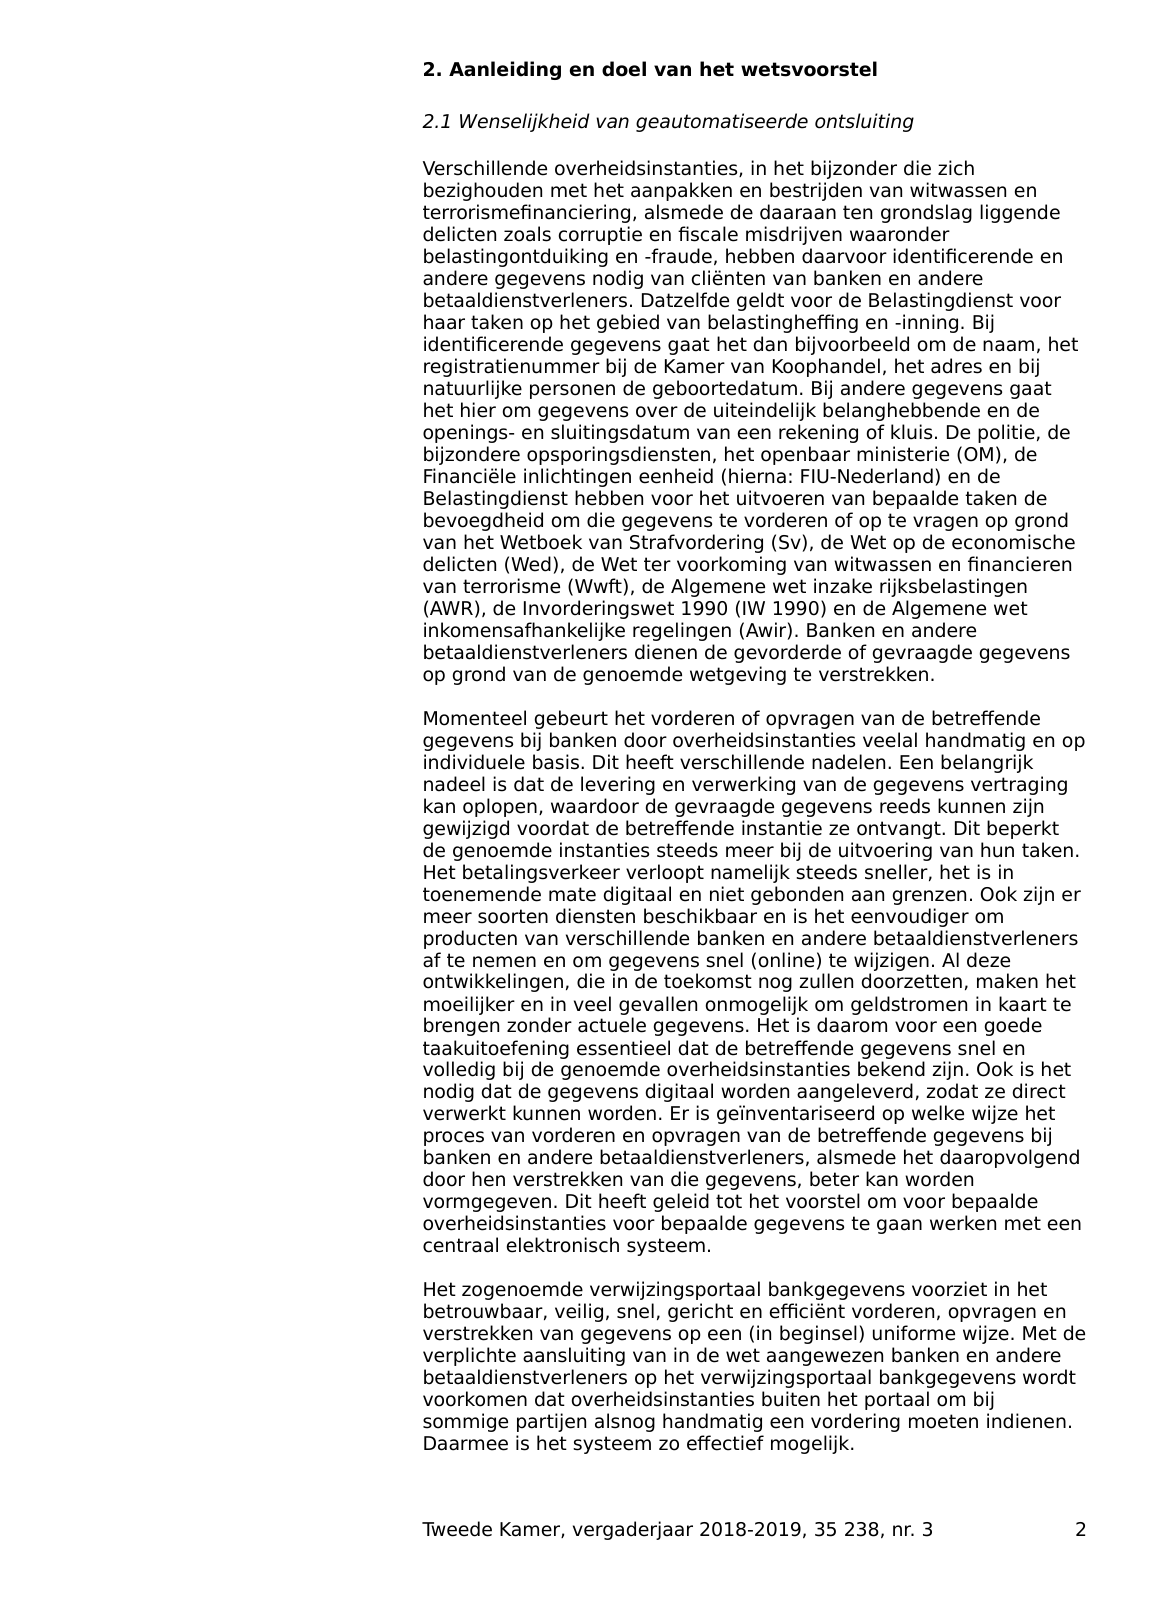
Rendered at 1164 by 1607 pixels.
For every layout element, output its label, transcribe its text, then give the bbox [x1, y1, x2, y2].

text Verschillende overheidsinstanties, in het bijzonder die zich bezighouden met het aanpakken en bestrijden van witwassen en terrorismefinanciering, alsmede de daaraan ten grondslag liggende delicten zoals corruptie en fiscale misdrijven waaronder belastingontduiking en -fraude, hebben daarvoor identificerende en andere gegevens nodig van cliënten van banken en andere betaaldienstverleners. Datzelfde geldt voor de Belastingdienst voor haar taken op het gebied van belastingheffing en -inning. Bij identificerende gegevens gaat het dan bijvoorbeeld om de naam, het registratienummer bij de Kamer van Koophandel, het adres en bij natuurlijke personen de geboortedatum. Bij andere gegevens gaat het hier om gegevens over de uiteindelijk belanghebbende en de openings- en sluitingsdatum van een rekening of kluis. De politie, de bijzondere opsporingsdiensten, het openbaar ministerie (OM), de Financiële inlichtingen eenheid (hierna: FIU-Nederland) en de Belastingdienst hebben voor het uitvoeren van bepaalde taken de bevoegdheid om die gegevens te vorderen of op te vragen op grond van het Wetboek van Strafvordering (Sv), de Wet op de economische delicten (Wed), de Wet ter voorkoming van witwassen en financieren van terrorisme (Wwft), de Algemene wet inzake rijksbelastingen (AWR), de Invorderingswet 1990 (IW 1990) en de Algemene wet inkomensafhankelijke regelingen (Awir). Banken en andere betaaldienstverleners dienen de gevorderde of gevraagde gegevens op grond van de genoemde wetgeving te verstrekken. [422, 158, 1087, 686]
text Het zogenoemde verwijzingsportaal bankgegevens voorziet in het betrouwbaar, veilig, snel, gericht en efficiënt vorderen, opvragen en verstrekken van gegevens op een (in beginsel) uniforme wijze. Met de verplichte aansluiting van in de wet aangewezen banken en andere betaaldienstverleners op het verwijzingsportaal bankgegevens wordt voorkomen dat overheidsinstanties buiten het portaal om bij sommige partijen alsnog handmatig een vordering moeten indienen. Daarmee is het systeem zo effectief mogelijk. [422, 1279, 1087, 1455]
subtitle 2. Aanleiding en doel van het wetsvoorstel [422, 59, 1087, 81]
text Momenteel gebeurt het vorderen of opvragen van de betreffende gegevens bij banken door overheidsinstanties veelal handmatig en op individuele basis. Dit heeft verschillende nadelen. Een belangrijk nadeel is dat de levering en verwerking van de gegevens vertraging kan oplopen, waardoor de gevraagde gegevens reeds kunnen zijn gewijzigd voordat de betreffende instantie ze ontvangt. Dit beperkt de genoemde instanties steeds meer bij de uitvoering van hun taken. Het betalingsverkeer verloopt namelijk steeds sneller, het is in toenemende mate digitaal en niet gebonden aan grenzen. Ook zijn er meer soorten diensten beschikbaar en is het eenvoudiger om producten van verschillende banken en andere betaaldienstverleners af te nemen en om gegevens snel (online) te wijzigen. Al deze ontwikkelingen, die in de toekomst nog zullen doorzetten, maken het moeilijker en in veel gevallen onmogelijk om geldstromen in kaart te brengen zonder actuele gegevens. Het is daarom voor een goede taakuitoefening essentieel dat de betreffende gegevens snel en volledig bij de genoemde overheidsinstanties bekend zijn. Ook is het nodig dat de gegevens digitaal worden aangeleverd, zodat ze direct verwerkt kunnen worden. Er is geïnventariseerd op welke wijze het proces van vorderen en opvragen van de betreffende gegevens bij banken en andere betaaldienstverleners, alsmede het daaropvolgend door hen verstrekken van die gegevens, beter kan worden vormgegeven. Dit heeft geleid tot het voorstel om voor bepaalde overheidsinstanties voor bepaalde gegevens te gaan werken met een centraal elektronisch systeem. [422, 708, 1087, 1257]
subtitle 2.1 Wenselijkheid van geautomatiseerde ontsluiting [422, 111, 1087, 133]
